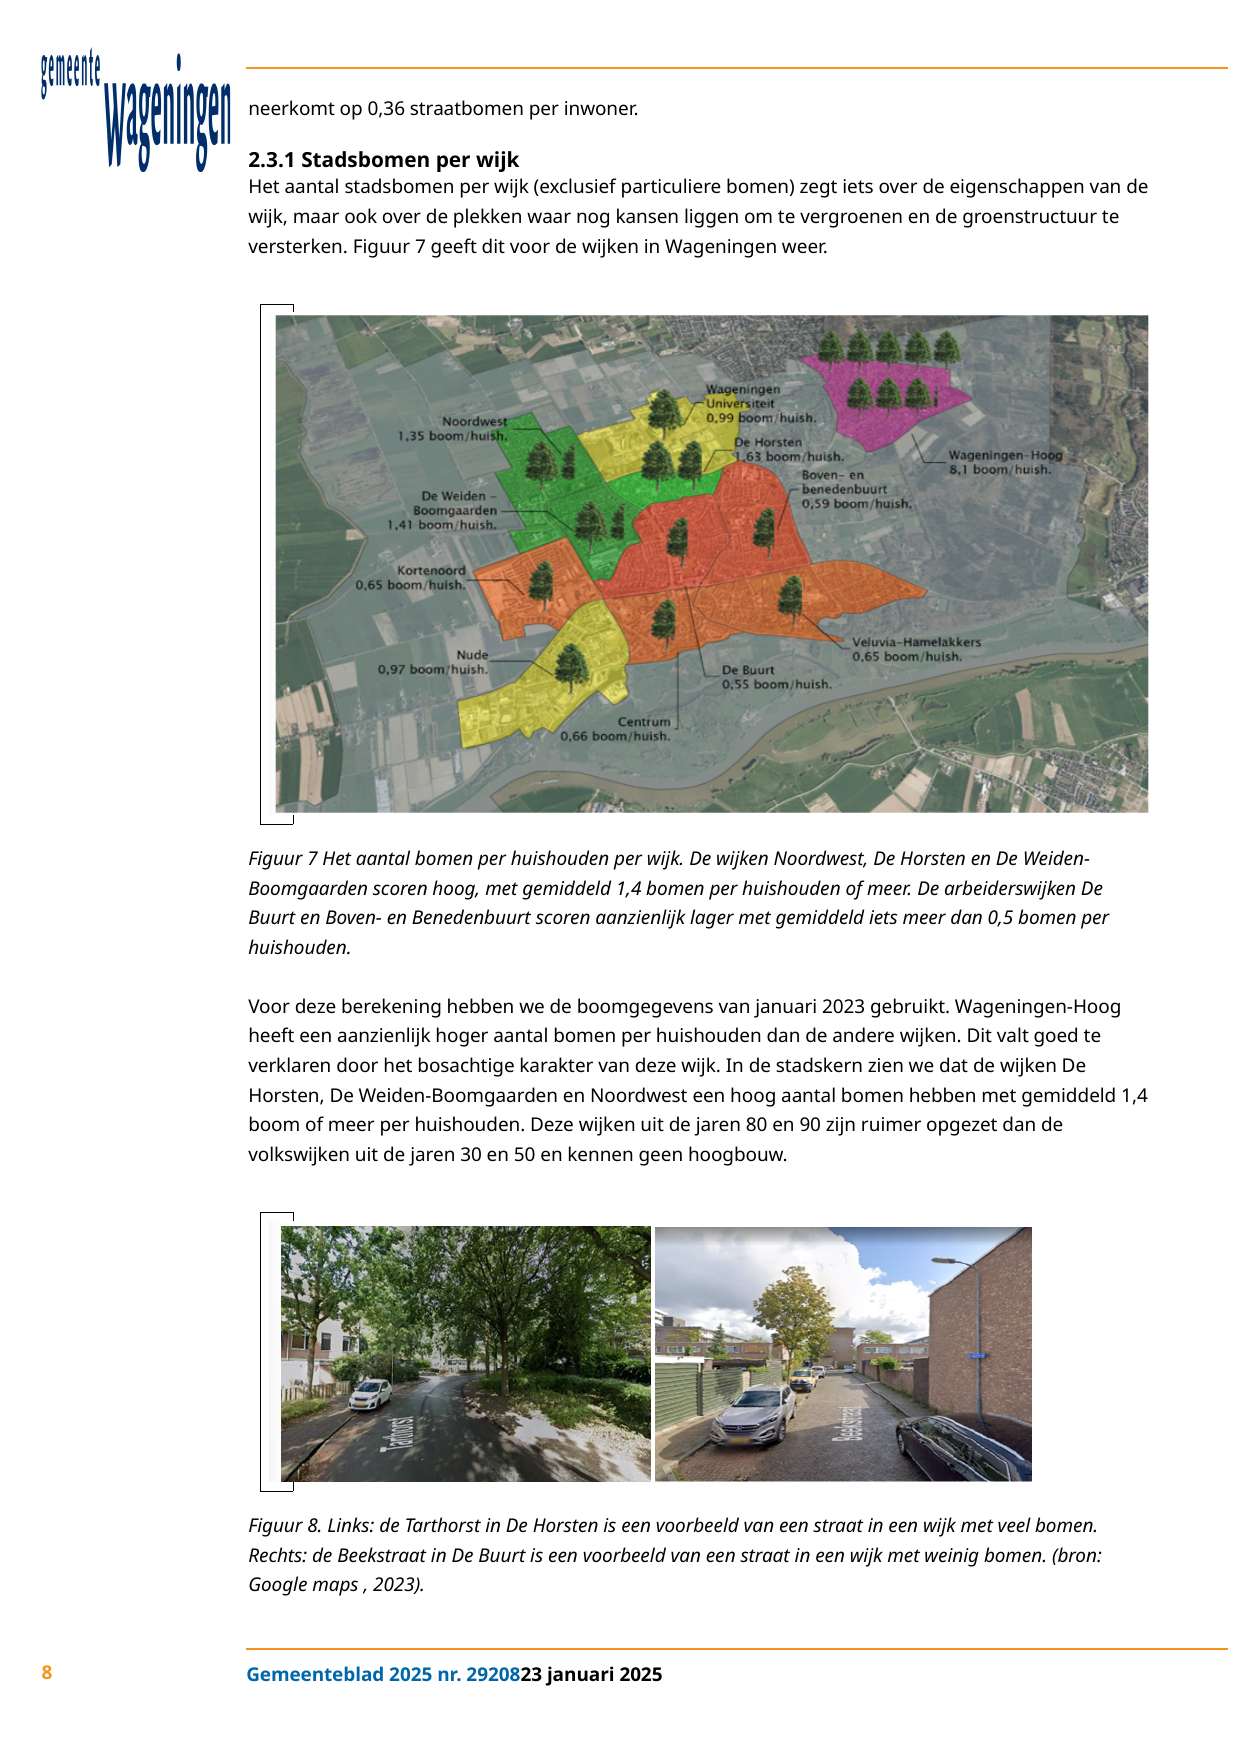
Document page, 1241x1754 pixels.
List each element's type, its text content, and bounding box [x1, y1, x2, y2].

text 2.3.1 Stadsbomen per wijk [248, 145, 1152, 174]
picture [268, 1221, 1037, 1482]
text Het aantal stadsbomen per wijk (exclusief particuliere bomen) zegt iets over de eigenschappen van de wijk, maar ook over de plekken waar nog kansen liggen om te vergroenen en de groenstructuur te versterken. Figuur 7 geeft dit voor de wijken in Wageningen weer. [248, 174, 1152, 258]
picture [268, 312, 1155, 815]
text Figuur 7 Het aantal bomen per huishouden per wijk. De wijken Noordwest, De Horsten en De Weiden-Boomgaarden scoren hoog, met gemiddeld 1,4 bomen per huishouden of meer. De arbeiderswijken De Buurt en Boven- en Benedenbuurt scoren aanzienlijk lager met gemiddeld iets meer dan 0,5 bomen per huishouden. [248, 845, 1152, 959]
picture [41, 47, 231, 172]
text Figuur 8. Links: de Tarthorst in De Horsten is een voorbeeld van een straat in een wijk met veel bomen. Rechts: de Beekstraat in De Buurt is een voorbeeld van een straat in een wijk met weinig bomen. (bron: Google maps , 2023). [248, 1512, 1152, 1597]
text Voor deze berekening hebben we de boomgegevens van januari 2023 gebruikt. Wageningen-Hoog heeft een aanzienlijk hoger aantal bomen per huishouden dan de andere wijken. Dit valt goed te verklaren door het bosachtige karakter van deze wijk. In de stadskern zien we dat de wijken De Horsten, De Weiden-Boomgaarden en Noordwest een hoog aantal bomen hebben met gemiddeld 1,4 boom of meer per huishouden. Deze wijken uit de jaren 80 en 90 zijn ruimer opgezet dan de volkswijken uit de jaren 30 en 50 en kennen geen hoogbouw. [248, 993, 1152, 1167]
text neerkomt op 0,36 straatbomen per inwoner. [248, 95, 1152, 121]
